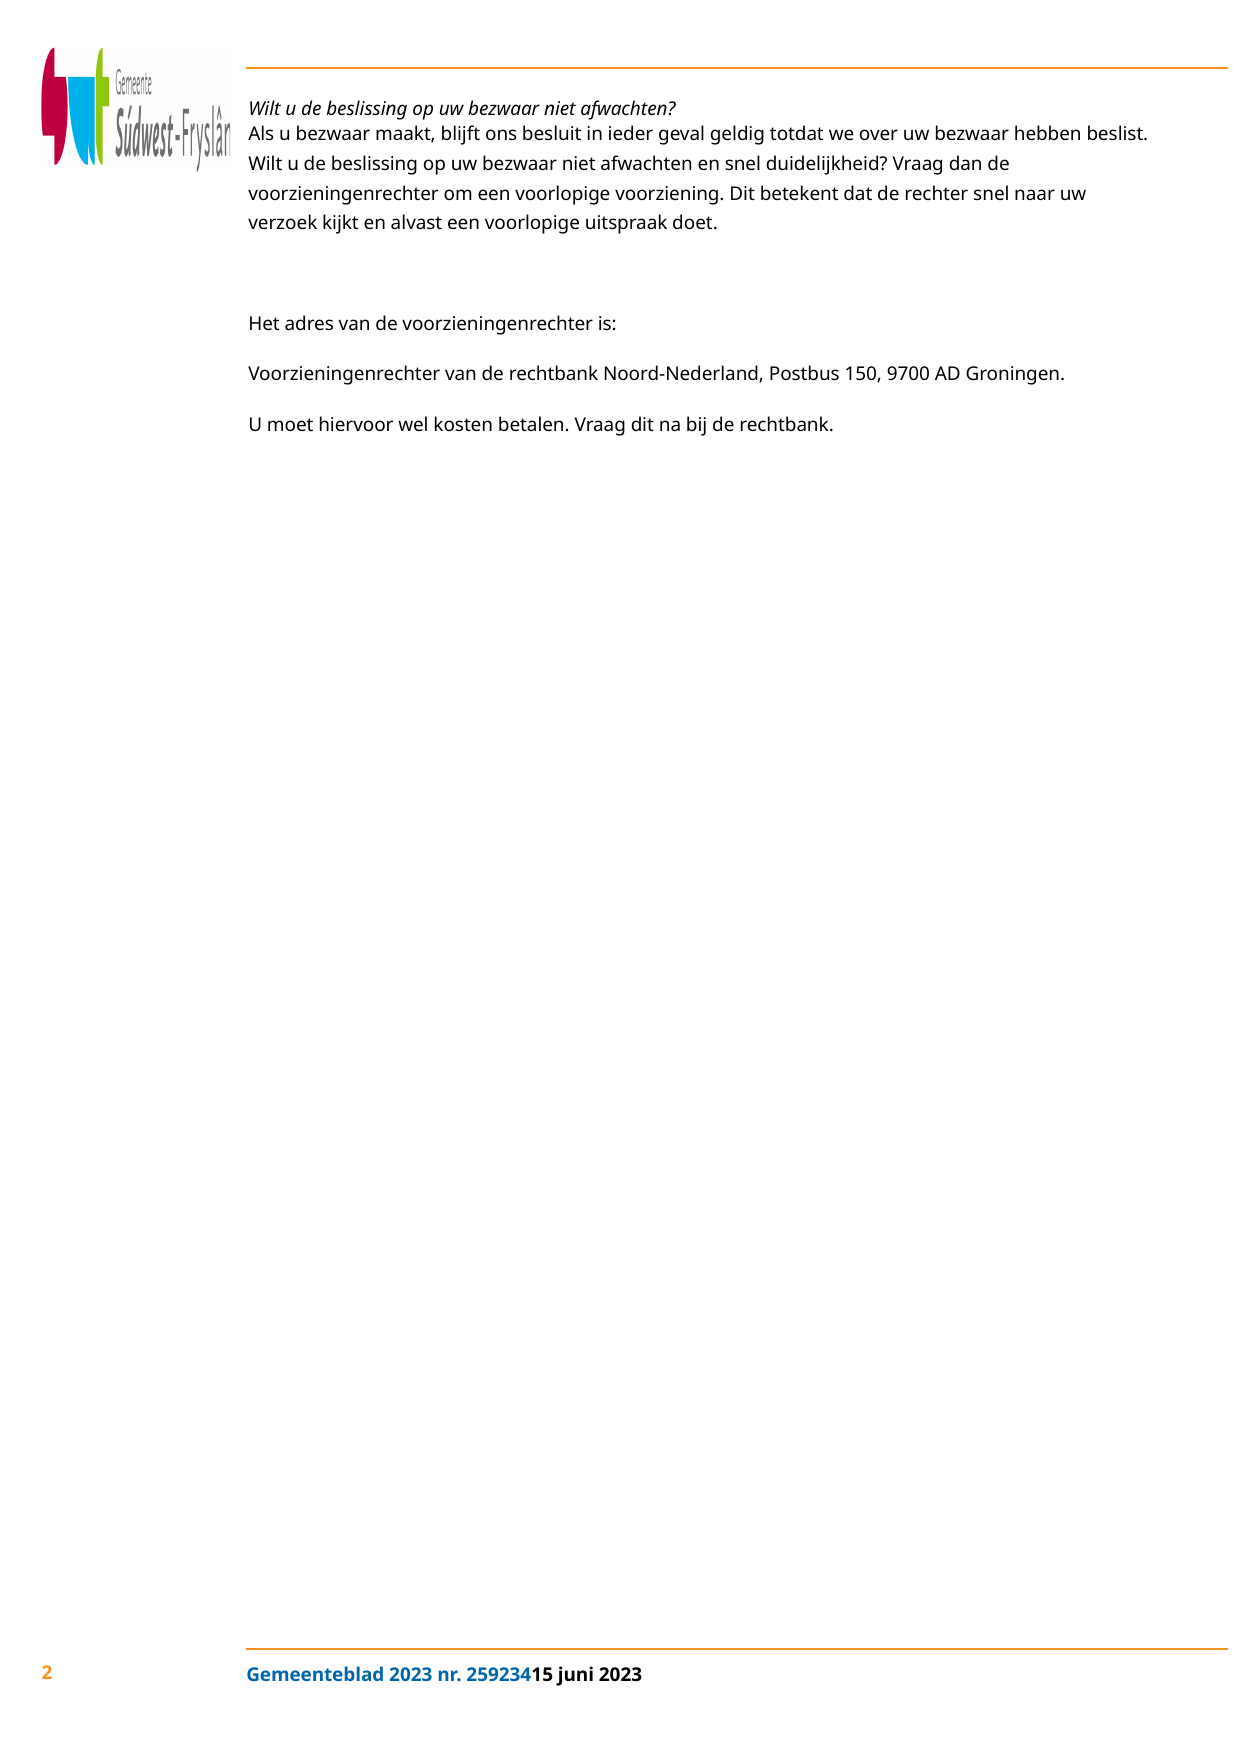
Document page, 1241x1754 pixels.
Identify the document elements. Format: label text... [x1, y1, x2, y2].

text Voorzieningenrechter van de rechtbank Noord-Nederland, Postbus 150, 9700 AD Groningen. [248, 361, 1152, 386]
text Wilt u de beslissing op uw bezwaar niet afwachten? [248, 95, 1152, 121]
text Het adres van de voorzieningenrechter is: [248, 310, 1152, 336]
text Als u bezwaar maakt, blijft ons besluit in ieder geval geldig totdat we over uw bezwaar hebben beslist. Wilt u de beslissing op uw bezwaar niet afwachten en snel duidelijkheid? Vraag dan de voorzieningenrechter om een voorlopige voorziening. Dit betekent dat de rechter snel naar uw verzoek kijkt en alvast een voorlopige uitspraak doet. [248, 121, 1152, 235]
text U moet hiervoor wel kosten betalen. Vraag dit na bij de rechtbank. [248, 411, 1152, 437]
picture [41, 47, 231, 172]
